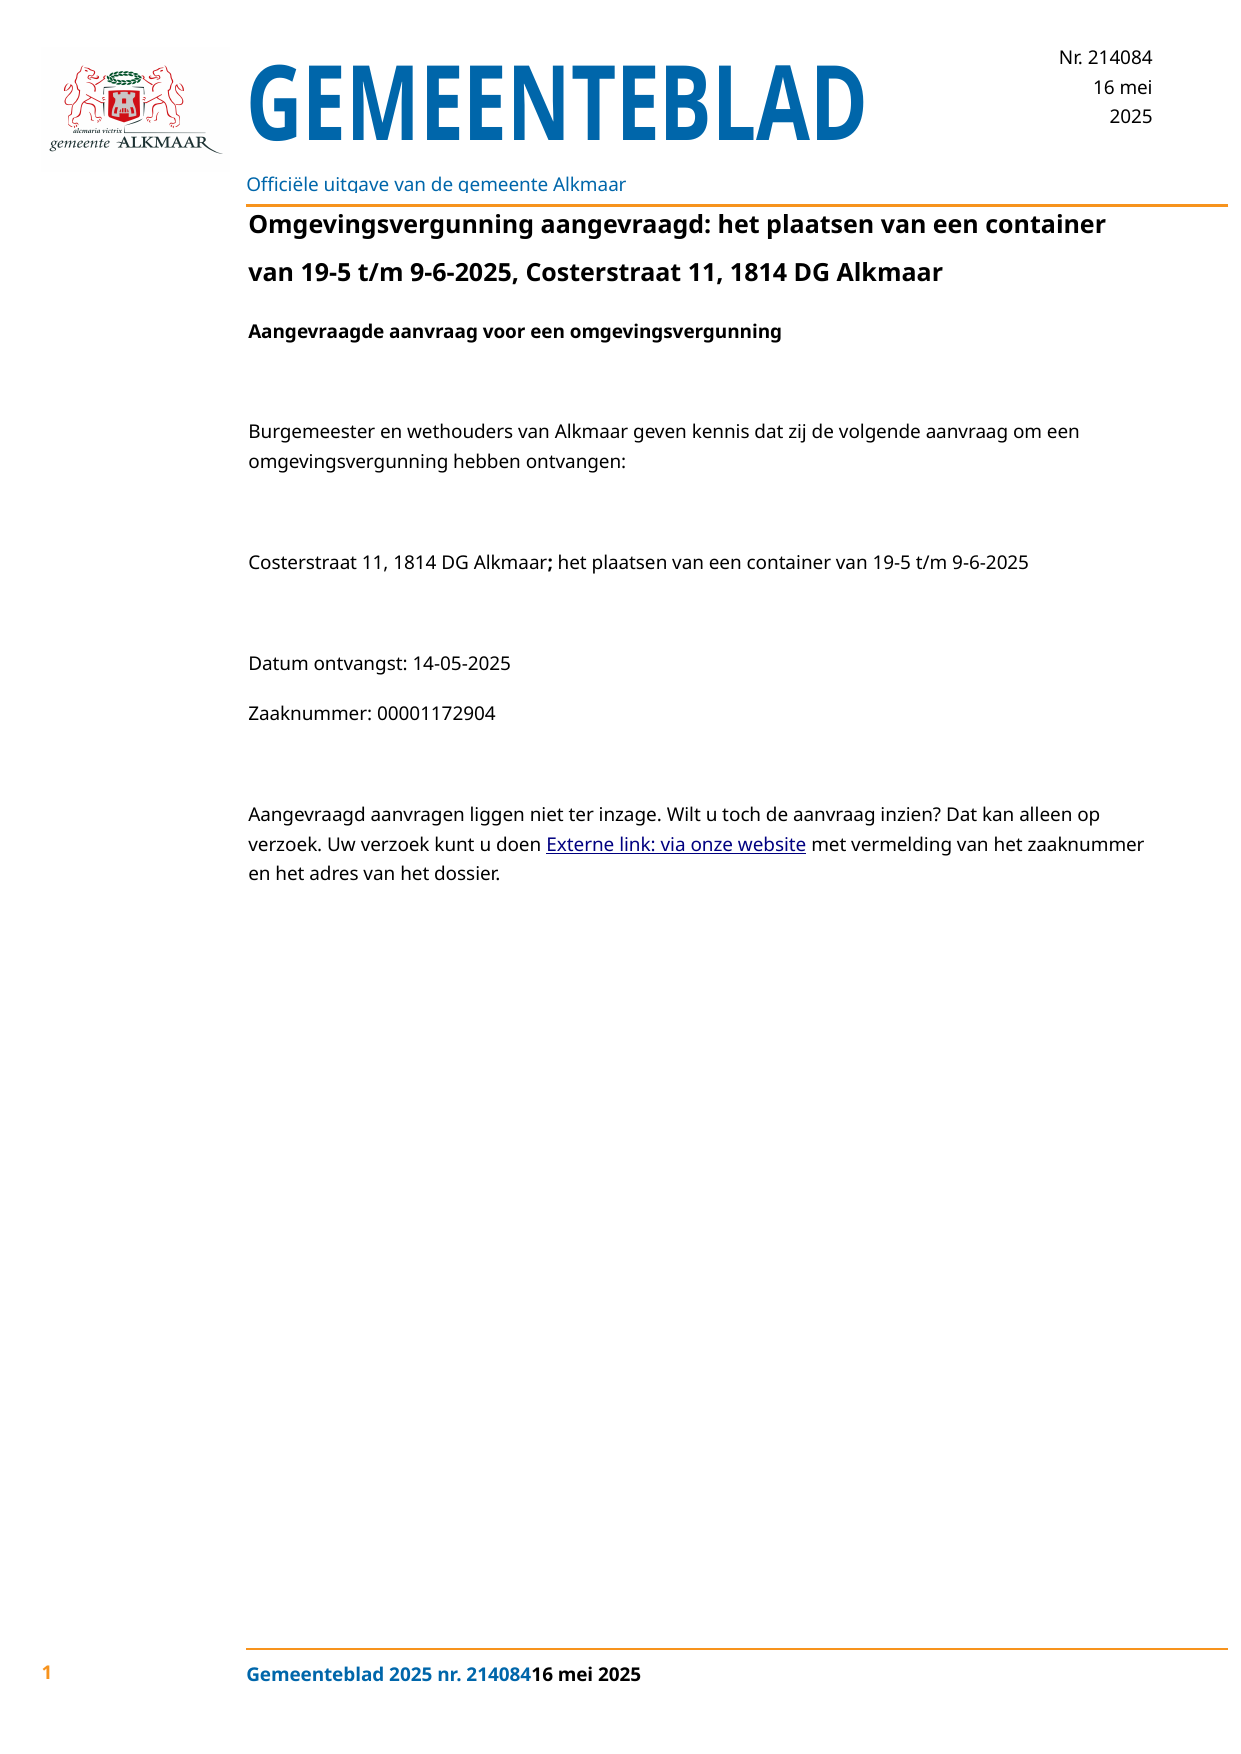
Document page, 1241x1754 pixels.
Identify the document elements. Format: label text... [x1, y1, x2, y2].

picture [41, 47, 231, 172]
text Aangevraagde aanvraag voor een omgevingsvergunning [248, 318, 1152, 344]
text Datum ontvangst: 14-05-2025 [248, 650, 1152, 676]
text Burgemeester en wethouders van Alkmaar geven kennis dat zij de volgende aanvraag om een omgevingsvergunning hebben ontvangen: [248, 419, 1152, 474]
text Aangevraagd aanvragen liggen niet ter inzage. Wilt u toch de aanvraag inzien? Dat kan alleen op verzoek. Uw verzoek kunt u doen Externe link: via onze website met vermelding van het zaaknummer en het adres van het dossier. [248, 801, 1152, 886]
text Costerstraat 11, 1814 DG Alkmaar; het plaatsen van een container van 19-5 t/m 9-6-2025 [248, 549, 1152, 575]
text Zaaknummer: 00001172904 [248, 700, 1152, 726]
text Omgevingsvergunning aangevraagd: het plaatsen van een container van 19-5 t/m 9-6-2025, Costerstraat 11, 1814 DG Alkmaar [248, 207, 1152, 288]
